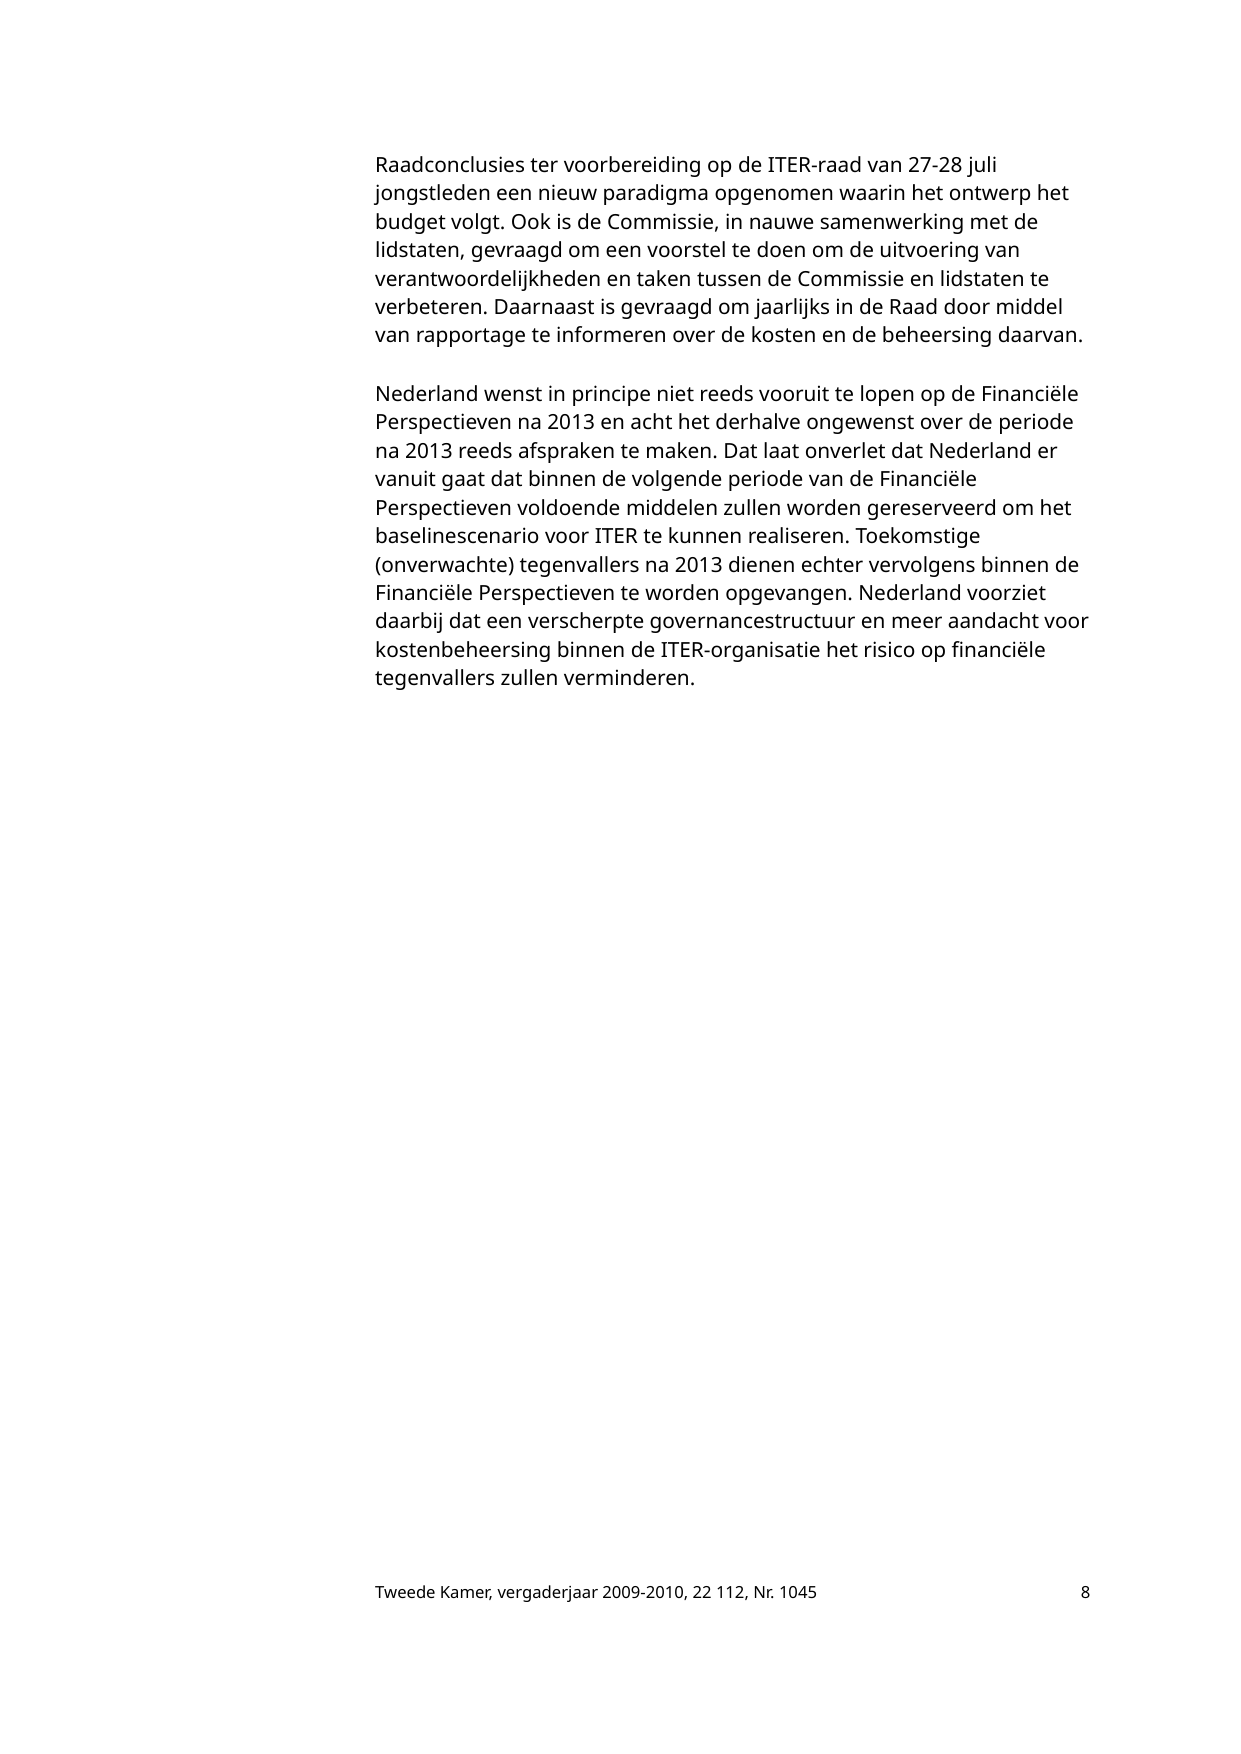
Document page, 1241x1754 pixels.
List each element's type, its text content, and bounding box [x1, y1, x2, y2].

text Nederland wenst in principe niet reeds vooruit te lopen op de Financiële Perspectieven na 2013 en acht het derhalve ongewenst over de periode na 2013 reeds afspraken te maken. Dat laat onverlet dat Nederland er vanuit gaat dat binnen de volgende periode van de Financiële Perspectieven voldoende middelen zullen worden gereserveerd om het baselinescenario voor ITER te kunnen realiseren. Toekomstige (onverwachte) tegenvallers na 2013 dienen echter vervolgens binnen de Financiële Perspectieven te worden opgevangen. Nederland voorziet daarbij dat een verscherpte governancestructuur en meer aandacht voor kostenbeheersing binnen de ITER-organisatie het risico op financiële tegenvallers zullen verminderen. [375, 379, 1090, 692]
text Raadconclusies ter voorbereiding op de ITER-raad van 27-28 juli jongstleden een nieuw paradigma opgenomen waarin het ontwerp het budget volgt. Ook is de Commissie, in nauwe samenwerking met de lidstaten, gevraagd om een voorstel te doen om de uitvoering van verantwoordelijkheden en taken tussen de Commissie en lidstaten te verbeteren. Daarnaast is gevraagd om jaarlijks in de Raad door middel van rapportage te informeren over de kosten en de beheersing daarvan. [375, 150, 1090, 349]
